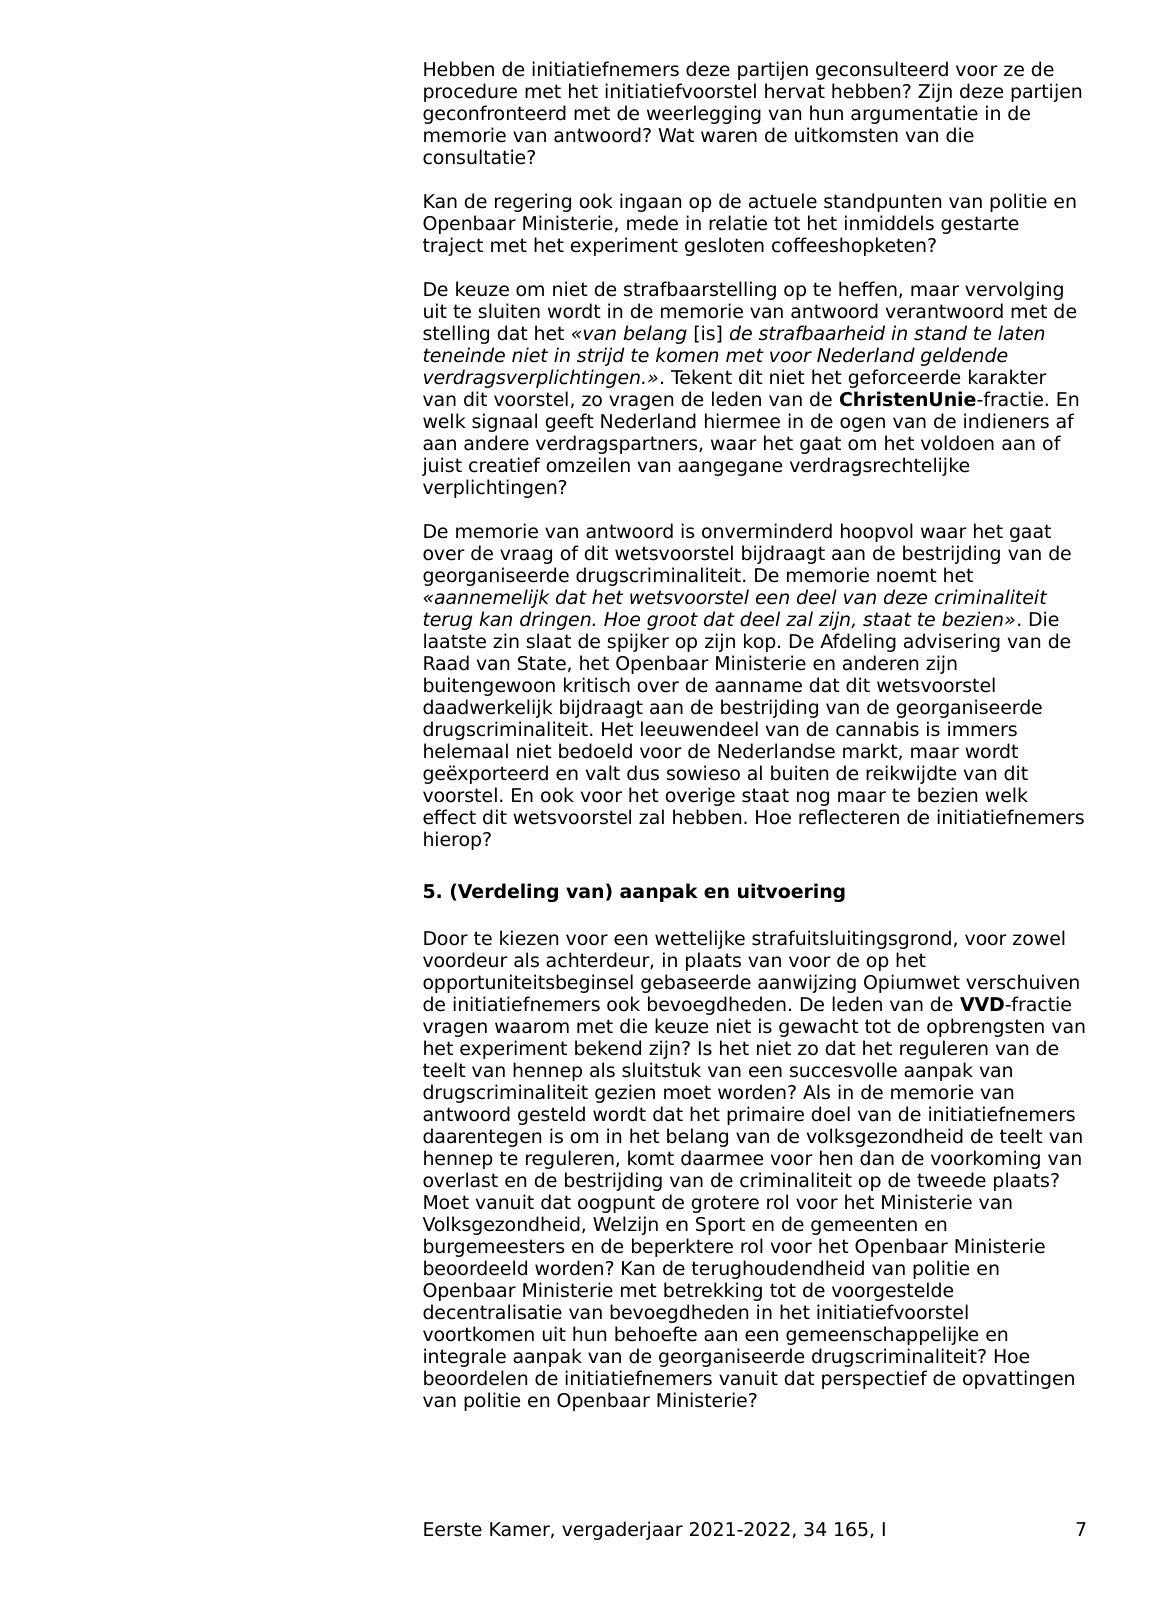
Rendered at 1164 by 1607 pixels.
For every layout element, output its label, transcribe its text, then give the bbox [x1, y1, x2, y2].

text De memorie van antwoord is onverminderd hoopvol waar het gaat over de vraag of dit wetsvoorstel bijdraagt aan de bestrijding van de georganiseerde drugscriminaliteit. De memorie noemt het «aannemelijk dat het wetsvoorstel een deel van deze criminaliteit terug kan dringen. Hoe groot dat deel zal zijn, staat te bezien». Die laatste zin slaat de spijker op zijn kop. De Afdeling advisering van de Raad van State, het Openbaar Ministerie en anderen zijn buitengewoon kritisch over de aanname dat dit wetsvoorstel daadwerkelijk bijdraagt aan de bestrijding van de georganiseerde drugscriminaliteit. Het leeuwendeel van de cannabis is immers helemaal niet bedoeld voor de Nederlandse markt, maar wordt geëxporteerd en valt dus sowieso al buiten de reikwijdte van dit voorstel. En ook voor het overige staat nog maar te bezien welk effect dit wetsvoorstel zal hebben. Hoe reflecteren de initiatiefnemers hierop? [422, 521, 1087, 851]
subtitle 5. (Verdeling van) aanpak en uitvoering [422, 881, 1087, 903]
text De keuze om niet de strafbaarstelling op te heffen, maar vervolging uit te sluiten wordt in de memorie van antwoord verantwoord met de stelling dat het «van belang [is] de strafbaarheid in stand te laten teneinde niet in strijd te komen met voor Nederland geldende verdragsverplichtingen.». Tekent dit niet het geforceerde karakter van dit voorstel, zo vragen de leden van de ChristenUnie-fractie. En welk signaal geeft Nederland hiermee in de ogen van de indieners af aan andere verdragspartners, waar het gaat om het voldoen aan of juist creatief omzeilen van aangegane verdragsrechtelijke verplichtingen? [422, 279, 1087, 499]
text Hebben de initiatiefnemers deze partijen geconsulteerd voor ze de procedure met het initiatiefvoorstel hervat hebben? Zijn deze partijen geconfronteerd met de weerlegging van hun argumentatie in de memorie van antwoord? Wat waren de uitkomsten van die consultatie? [422, 59, 1087, 169]
text Kan de regering ook ingaan op de actuele standpunten van politie en Openbaar Ministerie, mede in relatie tot het inmiddels gestarte traject met het experiment gesloten coffeeshopketen? [422, 191, 1087, 257]
text Door te kiezen voor een wettelijke strafuitsluitingsgrond, voor zowel voordeur als achterdeur, in plaats van voor de op het opportuniteitsbeginsel gebaseerde aanwijzing Opiumwet verschuiven de initiatiefnemers ook bevoegdheden. De leden van de VVD-fractie vragen waarom met die keuze niet is gewacht tot de opbrengsten van het experiment bekend zijn? Is het niet zo dat het reguleren van de teelt van hennep als sluitstuk van een succesvolle aanpak van drugscriminaliteit gezien moet worden? Als in de memorie van antwoord gesteld wordt dat het primaire doel van de initiatiefnemers daarentegen is om in het belang van de volksgezondheid de teelt van hennep te reguleren, komt daarmee voor hen dan de voorkoming van overlast en de bestrijding van de criminaliteit op de tweede plaats? Moet vanuit dat oogpunt de grotere rol voor het Ministerie van Volksgezondheid, Welzijn en Sport en de gemeenten en burgemeesters en de beperktere rol voor het Openbaar Ministerie beoordeeld worden? Kan de terughoudendheid van politie en Openbaar Ministerie met betrekking tot de voorgestelde decentralisatie van bevoegdheden in het initiatiefvoorstel voortkomen uit hun behoefte aan een gemeenschappelijke en integrale aanpak van de georganiseerde drugscriminaliteit? Hoe beoordelen de initiatiefnemers vanuit dat perspectief de opvattingen van politie en Openbaar Ministerie? [422, 928, 1087, 1411]
